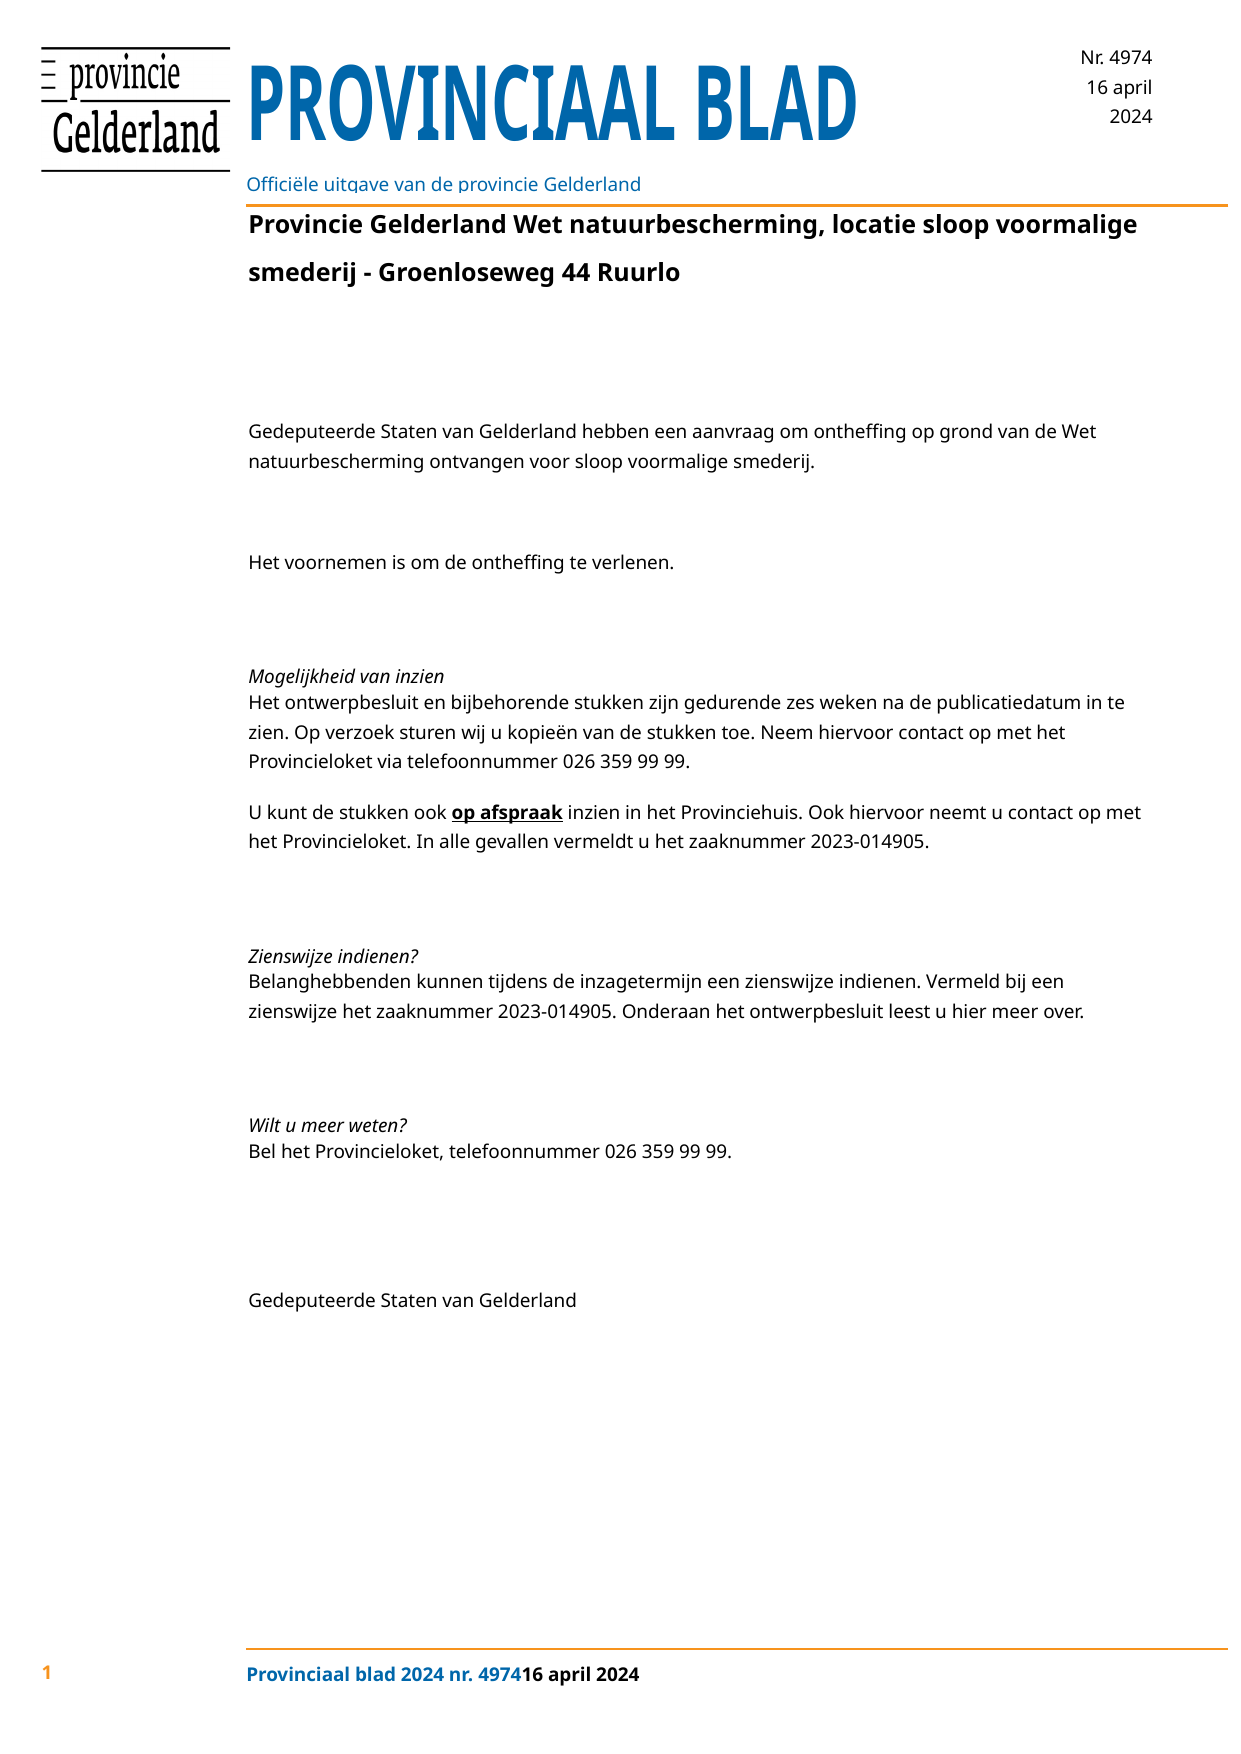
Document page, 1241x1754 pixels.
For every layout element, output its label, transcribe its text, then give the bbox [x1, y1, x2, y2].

text Provincie Gelderland Wet natuurbescherming, locatie sloop voormalige smederij - Groenloseweg 44 Ruurlo [248, 207, 1152, 288]
text Belanghebbenden kunnen tijdens de inzagetermijn een zienswijze indienen. Vermeld bij een zienswijze het zaaknummer 2023-014905. Onderaan het ontwerpbesluit leest u hier meer over. [248, 968, 1152, 1024]
text Gedeputeerde Staten van Gelderland [248, 1287, 1152, 1313]
text U kunt de stukken ook op afspraak inzien in het Provinciehuis. Ook hiervoor neemt u contact op met het Provincieloket. In alle gevallen vermeldt u het zaaknummer 2023-014905. [248, 799, 1152, 854]
text Het ontwerpbesluit en bijbehorende stukken zijn gedurende zes weken na de publicatiedatum in te zien. Op verzoek sturen wij u kopieën van de stukken toe. Neem hiervoor contact op met het Provincieloket via telefoonnummer 026 359 99 99. [248, 689, 1152, 774]
text Mogelijkheid van inzien [248, 663, 1152, 689]
text Het voornemen is om de ontheffing te verlenen. [248, 549, 1152, 575]
text Wilt u meer weten? [248, 1112, 1152, 1138]
text Gedeputeerde Staten van Gelderland hebben een aanvraag om ontheffing op grond van de Wet natuurbescherming ontvangen voor sloop voormalige smederij. [248, 419, 1152, 474]
text Bel het Provincieloket, telefoonnummer 026 359 99 99. [248, 1138, 1152, 1164]
picture [41, 47, 231, 172]
text Zienswijze indienen? [248, 943, 1152, 968]
